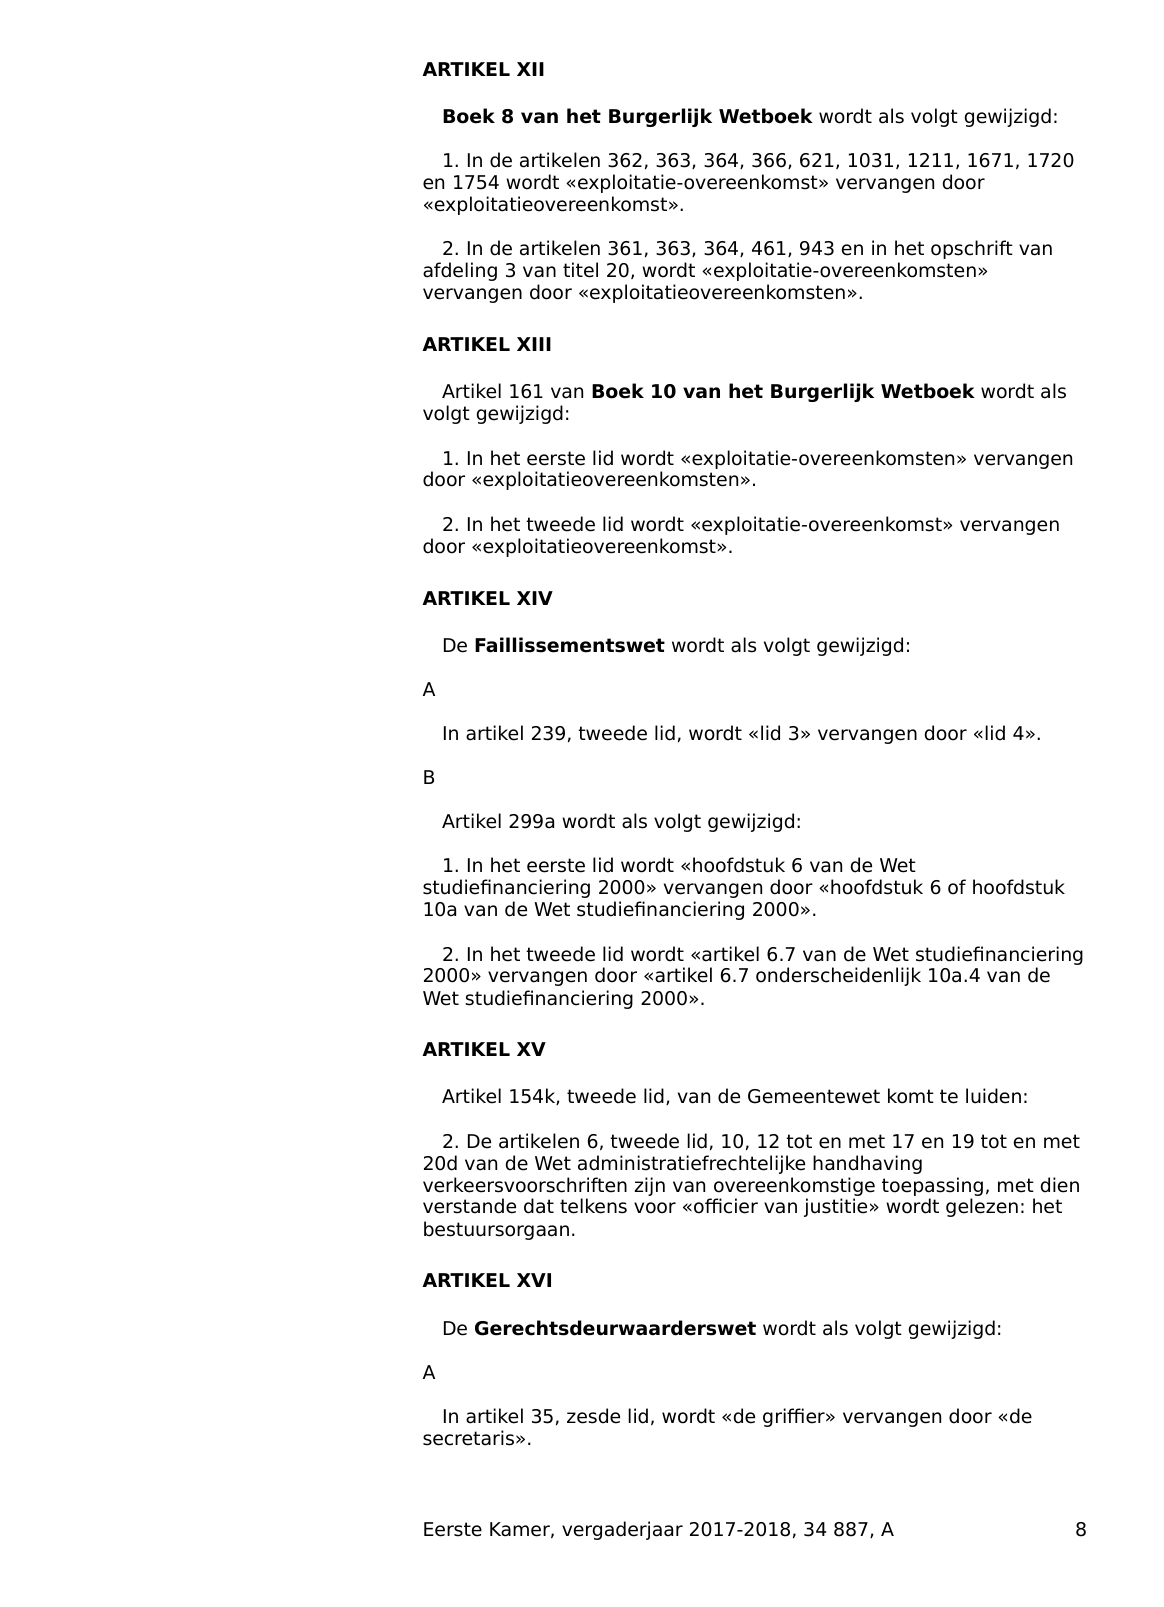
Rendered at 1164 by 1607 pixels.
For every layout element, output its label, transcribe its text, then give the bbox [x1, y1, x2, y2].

text 2. In de artikelen 361, 363, 364, 461, 943 en in het opschrift van afdeling 3 van titel 20, wordt «exploitatie-overeenkomsten» vervangen door «exploitatieovereenkomsten». [422, 238, 1087, 304]
subtitle ARTIKEL XIII [422, 334, 1087, 356]
text Artikel 299a wordt als volgt gewijzigd: [422, 811, 1087, 833]
text De Gerechtsdeurwaarderswet wordt als volgt gewijzigd: [422, 1317, 1087, 1339]
subtitle ARTIKEL XII [422, 59, 1087, 81]
text In artikel 35, zesde lid, wordt «de griffier» vervangen door «de secretaris». [422, 1406, 1087, 1450]
text 1. In het eerste lid wordt «hoofdstuk 6 van de Wet studiefinanciering 2000» vervangen door «hoofdstuk 6 of hoofdstuk 10a van de Wet studiefinanciering 2000». [422, 855, 1087, 921]
text De Faillissementswet wordt als volgt gewijzigd: [422, 634, 1087, 656]
subtitle ARTIKEL XV [422, 1039, 1087, 1061]
text Artikel 161 van Boek 10 van het Burgerlijk Wetboek wordt als volgt gewijzigd: [422, 381, 1087, 425]
text A [422, 1362, 1087, 1383]
subtitle ARTIKEL XVI [422, 1270, 1087, 1292]
text Boek 8 van het Burgerlijk Wetboek wordt als volgt gewijzigd: [422, 106, 1087, 128]
text 1. In het eerste lid wordt «exploitatie-overeenkomsten» vervangen door «exploitatieovereenkomsten». [422, 447, 1087, 491]
text Artikel 154k, tweede lid, van de Gemeentewet komt te luiden: [422, 1086, 1087, 1108]
text 2. In het tweede lid wordt «exploitatie-overeenkomst» vervangen door «exploitatieovereenkomst». [422, 513, 1087, 557]
subtitle ARTIKEL XIV [422, 587, 1087, 609]
text In artikel 239, tweede lid, wordt «lid 3» vervangen door «lid 4». [422, 723, 1087, 745]
text 2. In het tweede lid wordt «artikel 6.7 van de Wet studiefinanciering 2000» vervangen door «artikel 6.7 onderscheidenlijk 10a.4 van de Wet studiefinanciering 2000». [422, 943, 1087, 1009]
text 1. In de artikelen 362, 363, 364, 366, 621, 1031, 1211, 1671, 1720 en 1754 wordt «exploitatie-overeenkomst» vervangen door «exploitatieovereenkomst». [422, 150, 1087, 216]
text 2. De artikelen 6, tweede lid, 10, 12 tot en met 17 en 19 tot en met 20d van de Wet administratiefrechtelijke handhaving verkeersvoorschriften zijn van overeenkomstige toepassing, met dien verstande dat telkens voor «officier van justitie» wordt gelezen: het bestuursorgaan. [422, 1131, 1087, 1240]
text B [422, 767, 1087, 789]
text A [422, 679, 1087, 701]
